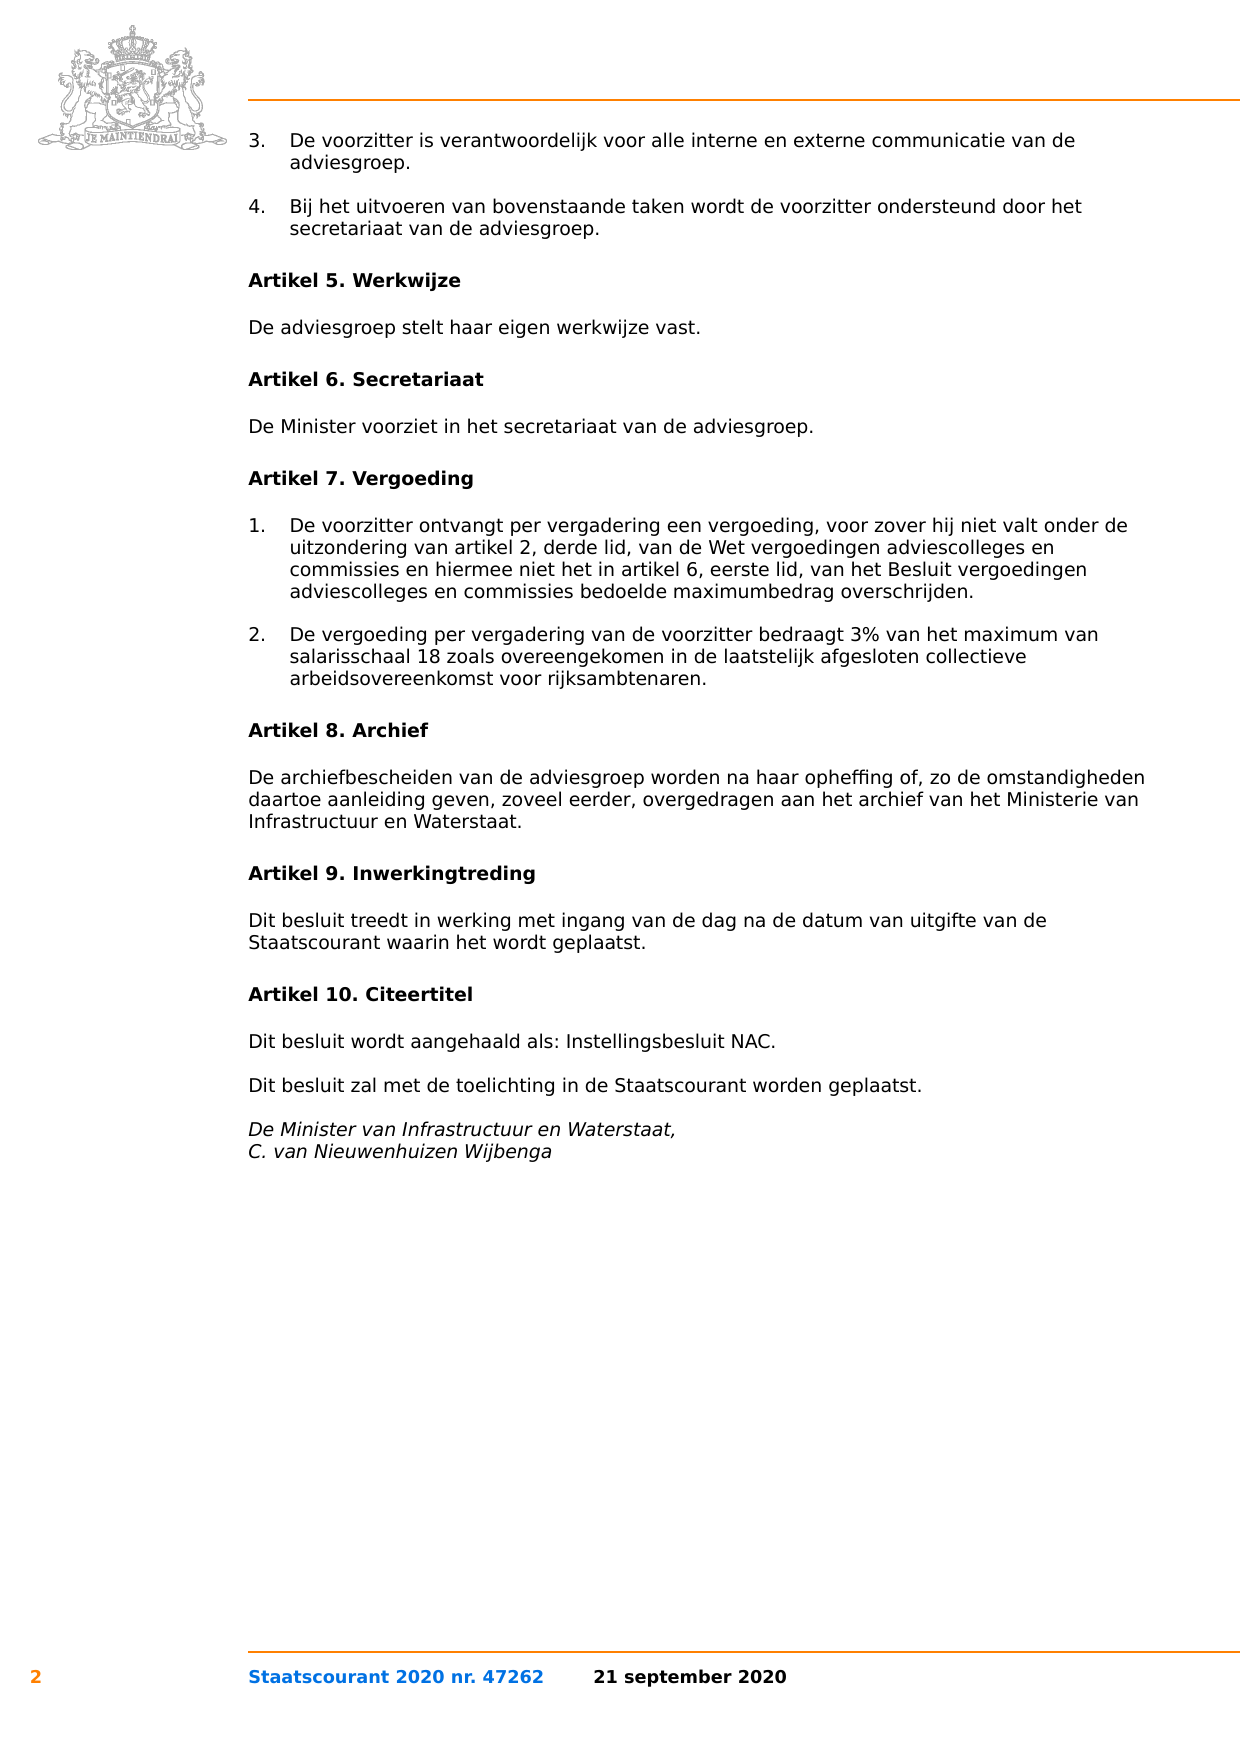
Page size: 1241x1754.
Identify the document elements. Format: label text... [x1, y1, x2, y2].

text 3. De voorzitter is verantwoordelijk voor alle interne en externe communicatie van de adviesgroep. [248, 130, 1163, 174]
picture [38, 25, 227, 150]
text 1. De voorzitter ontvangt per vergadering een vergoeding, voor zover hij niet valt onder de uitzondering van artikel 2, derde lid, van de Wet vergoedingen adviescolleges en commissies en hiermee niet het in artikel 6, eerste lid, van het Besluit vergoedingen adviescolleges en commissies bedoelde maximumbedrag overschrijden. [248, 514, 1163, 602]
text 4. Bij het uitvoeren van bovenstaande taken wordt de voorzitter ondersteund door het secretariaat van de adviesgroep. [248, 196, 1163, 240]
text Dit besluit wordt aangehaald als: Instellingsbesluit NAC. [248, 1031, 1163, 1053]
text Dit besluit treedt in werking met ingang van de dag na de datum van uitgifte van de Staatscourant waarin het wordt geplaatst. [248, 910, 1163, 954]
text 2. De vergoeding per vergadering van de voorzitter bedraagt 3% van het maximum van salarisschaal 18 zoals overeengekomen in de laatstelijk afgesloten collectieve arbeidsovereenkomst voor rijksambtenaren. [248, 624, 1163, 690]
subtitle Artikel 9. Inwerkingtreding [248, 863, 1163, 885]
subtitle Artikel 5. Werkwijze [248, 270, 1163, 292]
subtitle Artikel 7. Vergoeding [248, 468, 1163, 489]
subtitle Artikel 6. Secretariaat [248, 369, 1163, 391]
text De archiefbescheiden van de adviesgroep worden na haar opheffing of, zo de omstandigheden daartoe aanleiding geven, zoveel eerder, overgedragen aan het archief van het Ministerie van Infrastructuur en Waterstaat. [248, 767, 1163, 833]
subtitle Artikel 10. Citeertitel [248, 984, 1163, 1006]
subtitle Artikel 8. Archief [248, 720, 1163, 742]
text Dit besluit zal met de toelichting in de Staatscourant worden geplaatst. [248, 1075, 1163, 1097]
text De adviesgroep stelt haar eigen werkwijze vast. [248, 317, 1163, 339]
text De Minister voorziet in het secretariaat van de adviesgroep. [248, 416, 1163, 438]
text De Minister van Infrastructuur en Waterstaat, C. van Nieuwenhuizen Wijbenga [248, 1119, 1163, 1163]
